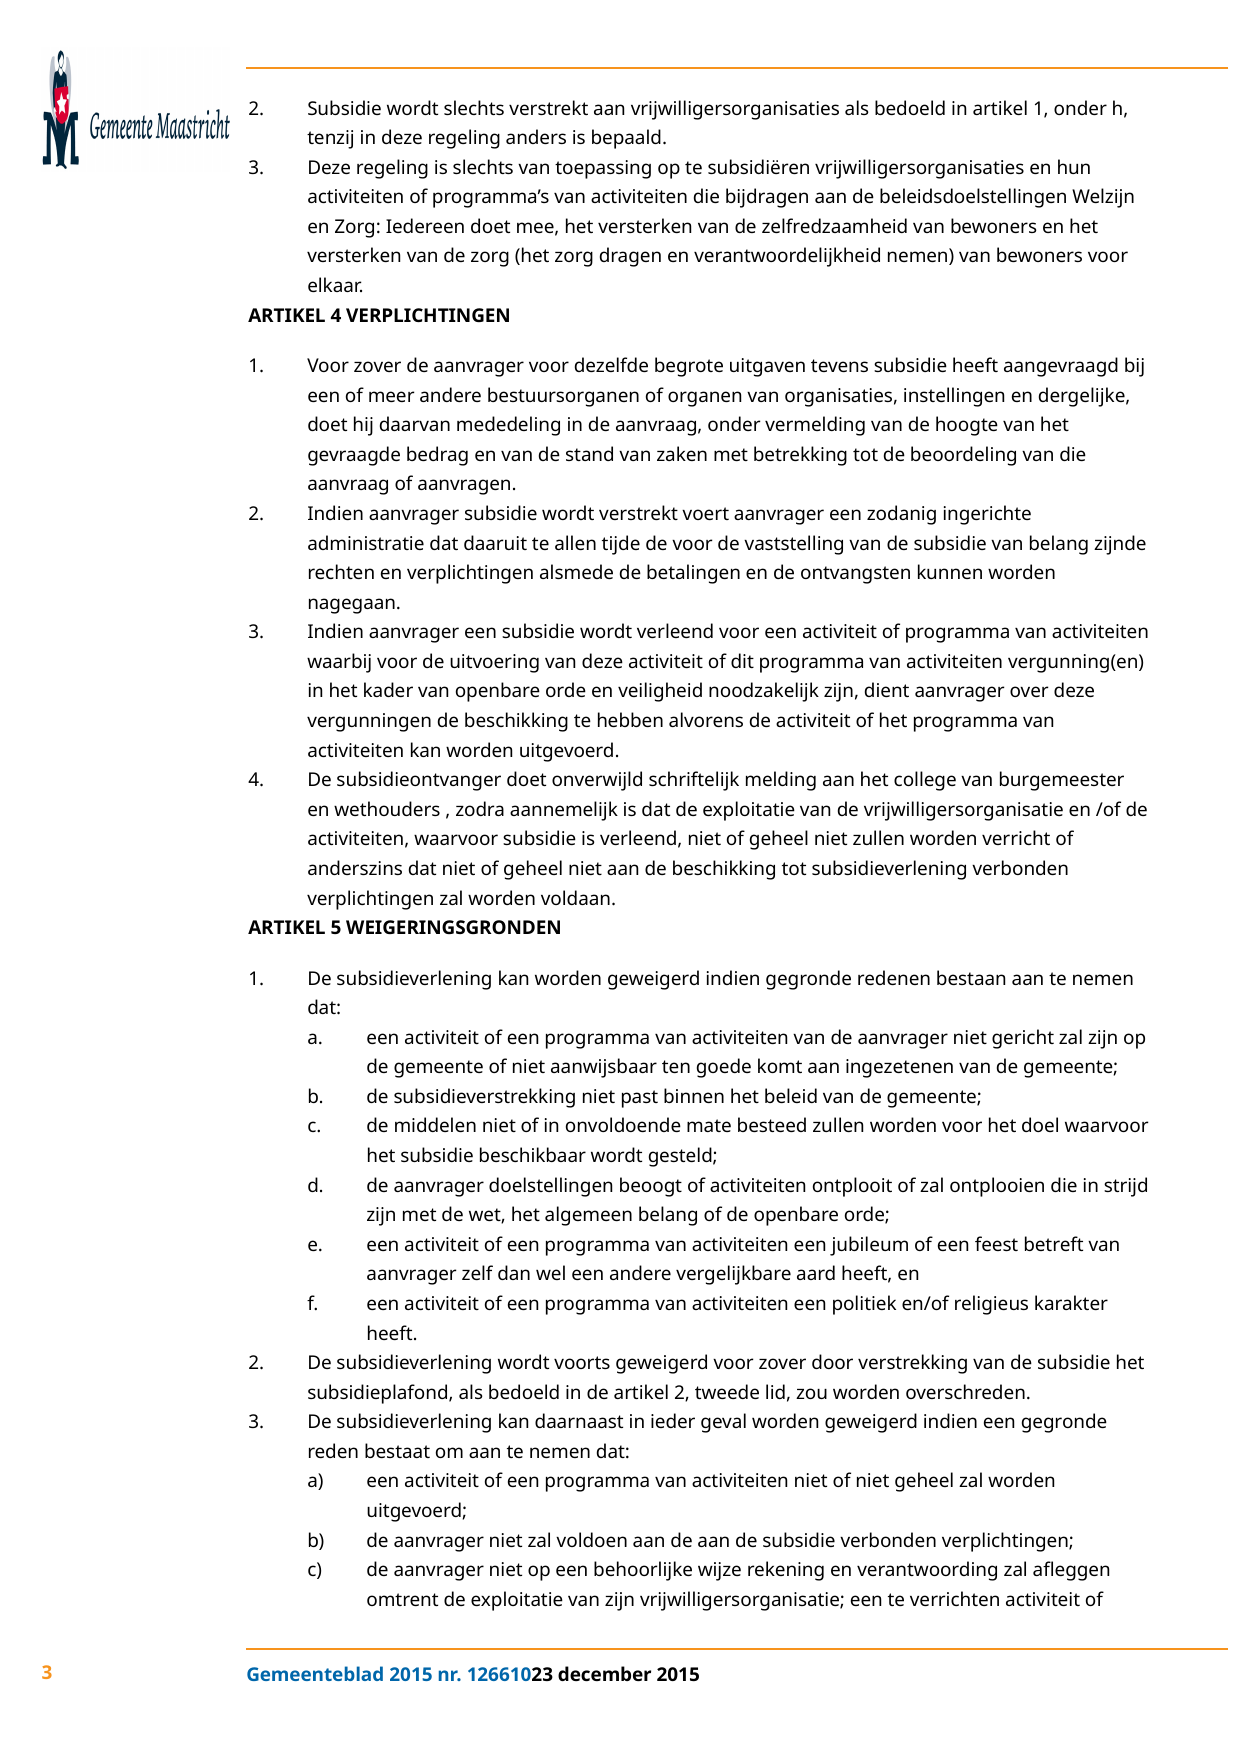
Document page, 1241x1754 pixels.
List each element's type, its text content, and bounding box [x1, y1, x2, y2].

list De subsidieverlening kan worden geweigerd indien gegronde redenen bestaan aan te nemen dat: [248, 965, 1152, 1020]
list de aanvrager niet zal voldoen aan de aan de subsidie verbonden verplichtingen; [307, 1527, 1152, 1553]
list De subsidieverlening kan daarnaast in ieder geval worden geweigerd indien een gegronde reden bestaat om aan te nemen dat: [248, 1408, 1152, 1464]
list Indien aanvrager een subsidie wordt verleend voor een activiteit of programma van activiteiten waarbij voor de uitvoering van deze activiteit of dit programma van activiteiten vergunning(en) in het kader van openbare orde en veiligheid noodzakelijk zijn, dient aanvrager over deze vergunningen de beschikking te hebben alvorens de activiteit of het programma van activiteiten kan worden uitgevoerd. [248, 618, 1152, 763]
list een activiteit of een programma van activiteiten een jubileum of een feest betreft van aanvrager zelf dan wel een andere vergelijkbare aard heeft, en [307, 1231, 1152, 1286]
list Indien aanvrager subsidie wordt verstrekt voert aanvrager een zodanig ingerichte administratie dat daaruit te allen tijde de voor de vaststelling van de subsidie van belang zijnde rechten en verplichtingen alsmede de betalingen en de ontvangsten kunnen worden nagegaan. [248, 500, 1152, 615]
list de subsidieverstrekking niet past binnen het beleid van de gemeente; [307, 1083, 1152, 1109]
list Subsidie wordt slechts verstrekt aan vrijwilligersorganisaties als bedoeld in artikel 1, onder h, tenzij in deze regeling anders is bepaald. [248, 95, 1152, 150]
picture [41, 47, 231, 172]
list de middelen niet of in onvoldoende mate besteed zullen worden voor het doel waarvoor het subsidie beschikbaar wordt gesteld; [307, 1113, 1152, 1168]
list De subsidieontvanger doet onverwijld schriftelijk melding aan het college van burgemeester en wethouders , zodra aannemelijk is dat de exploitatie van de vrijwilligersorganisatie en /of de activiteiten, waarvoor subsidie is verleend, niet of geheel niet zullen worden verricht of anderszins dat niet of geheel niet aan de beschikking tot subsidieverlening verbonden verplichtingen zal worden voldaan. [248, 766, 1152, 911]
text ARTIKEL 4 VERPLICHTINGEN [248, 302, 1152, 328]
list de aanvrager doelstellingen beoogt of activiteiten ontplooit of zal ontplooien die in strijd zijn met de wet, het algemeen belang of de openbare orde; [307, 1172, 1152, 1227]
text ARTIKEL 5 WEIGERINGSGRONDEN [248, 914, 1152, 940]
list de aanvrager niet op een behoorlijke wijze rekening en verantwoording zal afleggen omtrent de exploitatie van zijn vrijwilligersorganisatie; een te verrichten activiteit of [307, 1556, 1152, 1612]
list Deze regeling is slechts van toepassing op te subsidiëren vrijwilligersorganisaties en hun activiteiten of programma’s van activiteiten die bijdragen aan de beleidsdoelstellingen Welzijn en Zorg: Iedereen doet mee, het versterken van de zelfredzaamheid van bewoners en het versterken van de zorg (het zorg dragen en verantwoordelijkheid nemen) van bewoners voor elkaar. [248, 154, 1152, 298]
list een activiteit of een programma van activiteiten niet of niet geheel zal worden uitgevoerd; [307, 1468, 1152, 1523]
list De subsidieverlening wordt voorts geweigerd voor zover door verstrekking van de subsidie het subsidieplafond, als bedoeld in de artikel 2, tweede lid, zou worden overschreden. [248, 1349, 1152, 1405]
list een activiteit of een programma van activiteiten een politiek en/of religieus karakter heeft. [307, 1290, 1152, 1346]
list een activiteit of een programma van activiteiten van de aanvrager niet gericht zal zijn op de gemeente of niet aanwijsbaar ten goede komt aan ingezetenen van de gemeente; [307, 1024, 1152, 1079]
list Voor zover de aanvrager voor dezelfde begrote uitgaven tevens subsidie heeft aangevraagd bij een of meer andere bestuursorganen of organen van organisaties, instellingen en dergelijke, doet hij daarvan mededeling in de aanvraag, onder vermelding van de hoogte van het gevraagde bedrag en van de stand van zaken met betrekking tot de beoordeling van die aanvraag of aanvragen. [248, 352, 1152, 496]
